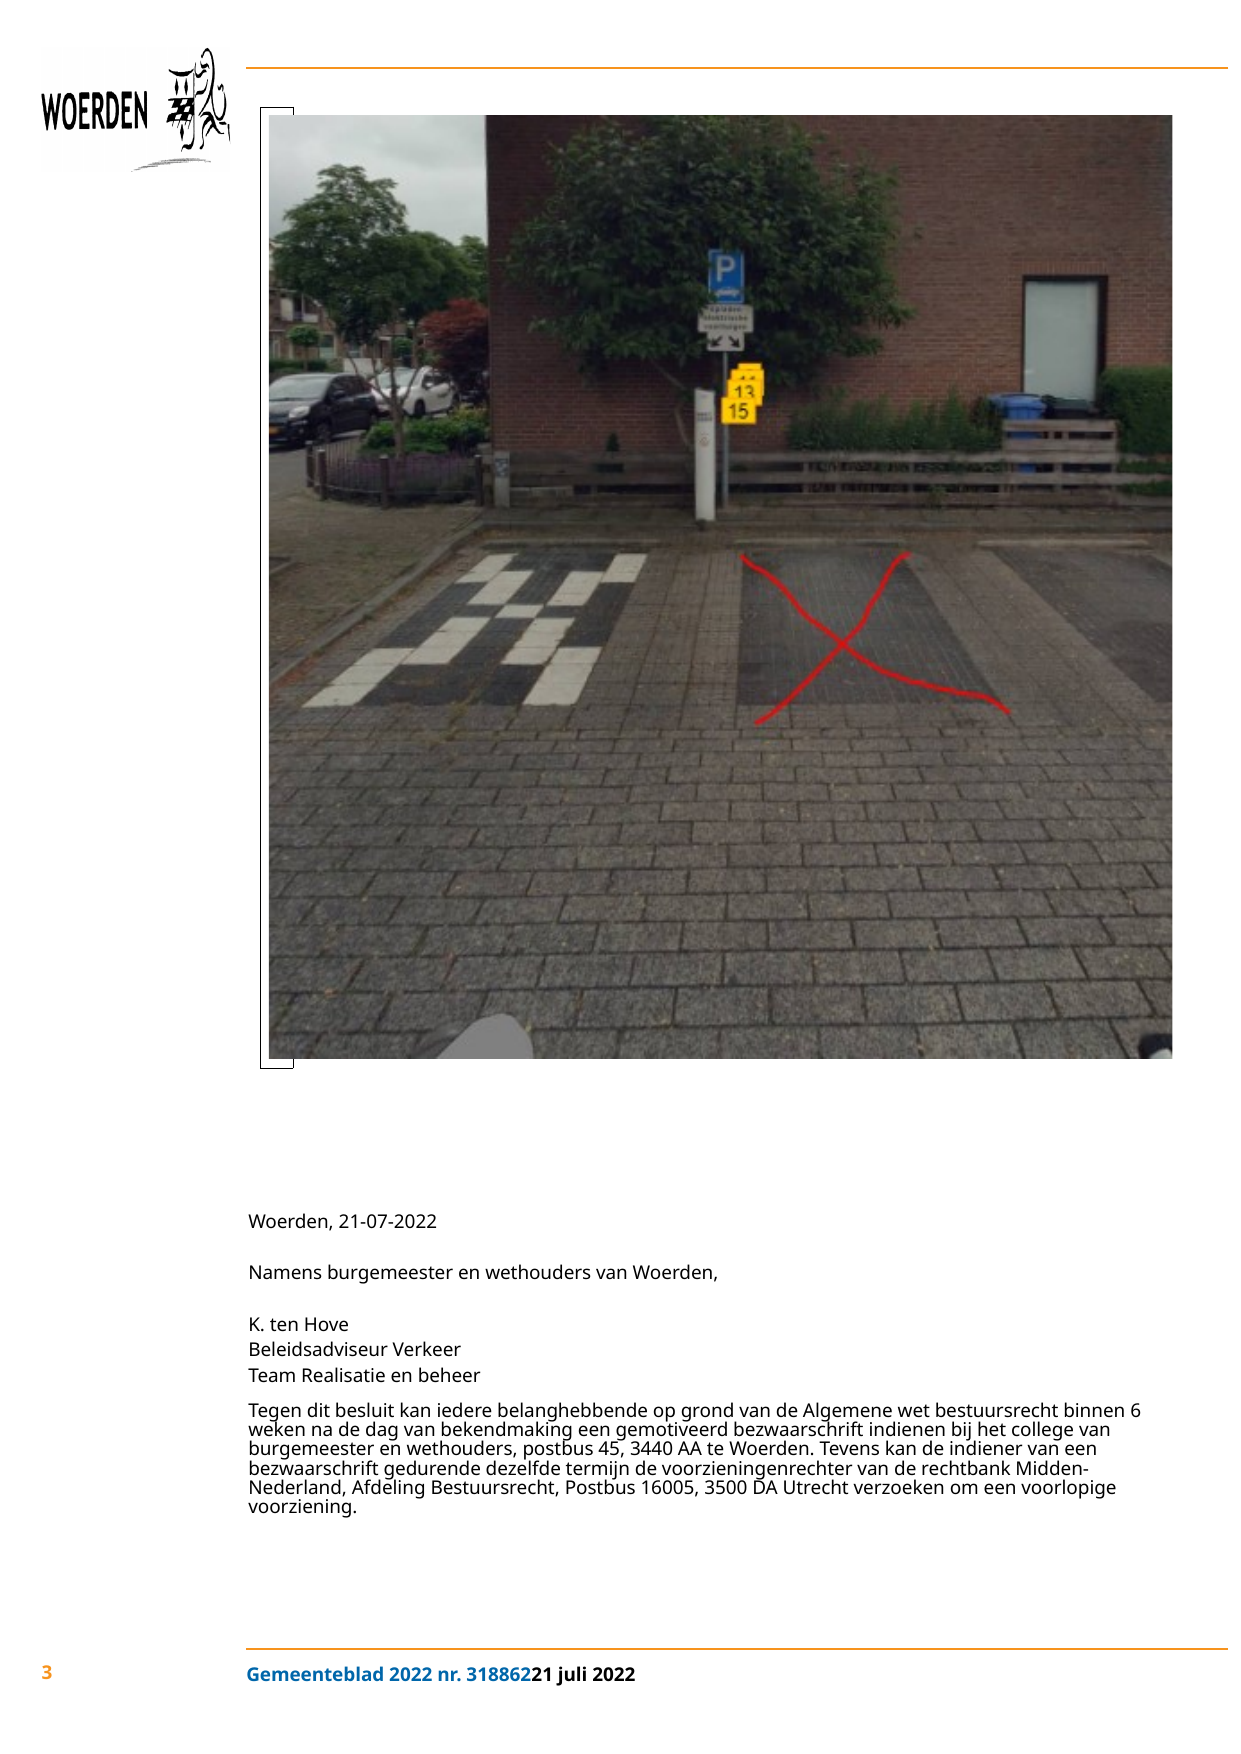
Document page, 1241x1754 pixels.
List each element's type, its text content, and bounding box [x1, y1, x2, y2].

text Team Realisatie en beheer [248, 1362, 1152, 1388]
picture [41, 47, 231, 172]
text Beleidsadviseur Verkeer [248, 1337, 1152, 1362]
text Woerden, 21-07-2022 [248, 1208, 1152, 1234]
text Tegen dit besluit kan iedere belanghebbende op grond van de Algemene wet bestuursrecht binnen 6 weken na de dag van bekendmaking een gemotiveerd bezwaarschrift indienen bij het college van burgemeester en wethouders, postbus 45, 3440 AA te Woerden. Tevens kan de indiener van een bezwaarschrift gedurende dezelfde termijn de voorzieningenrechter van de rechtbank Midden-Nederland, Afdeling Bestuursrecht, Postbus 16005, 3500 DA Utrecht verzoeken om een voorlopige voorziening. [248, 1402, 1152, 1517]
text K. ten Hove [248, 1311, 1152, 1337]
text Namens burgemeester en wethouders van Woerden, [248, 1259, 1152, 1285]
picture [268, 115, 1173, 1059]
